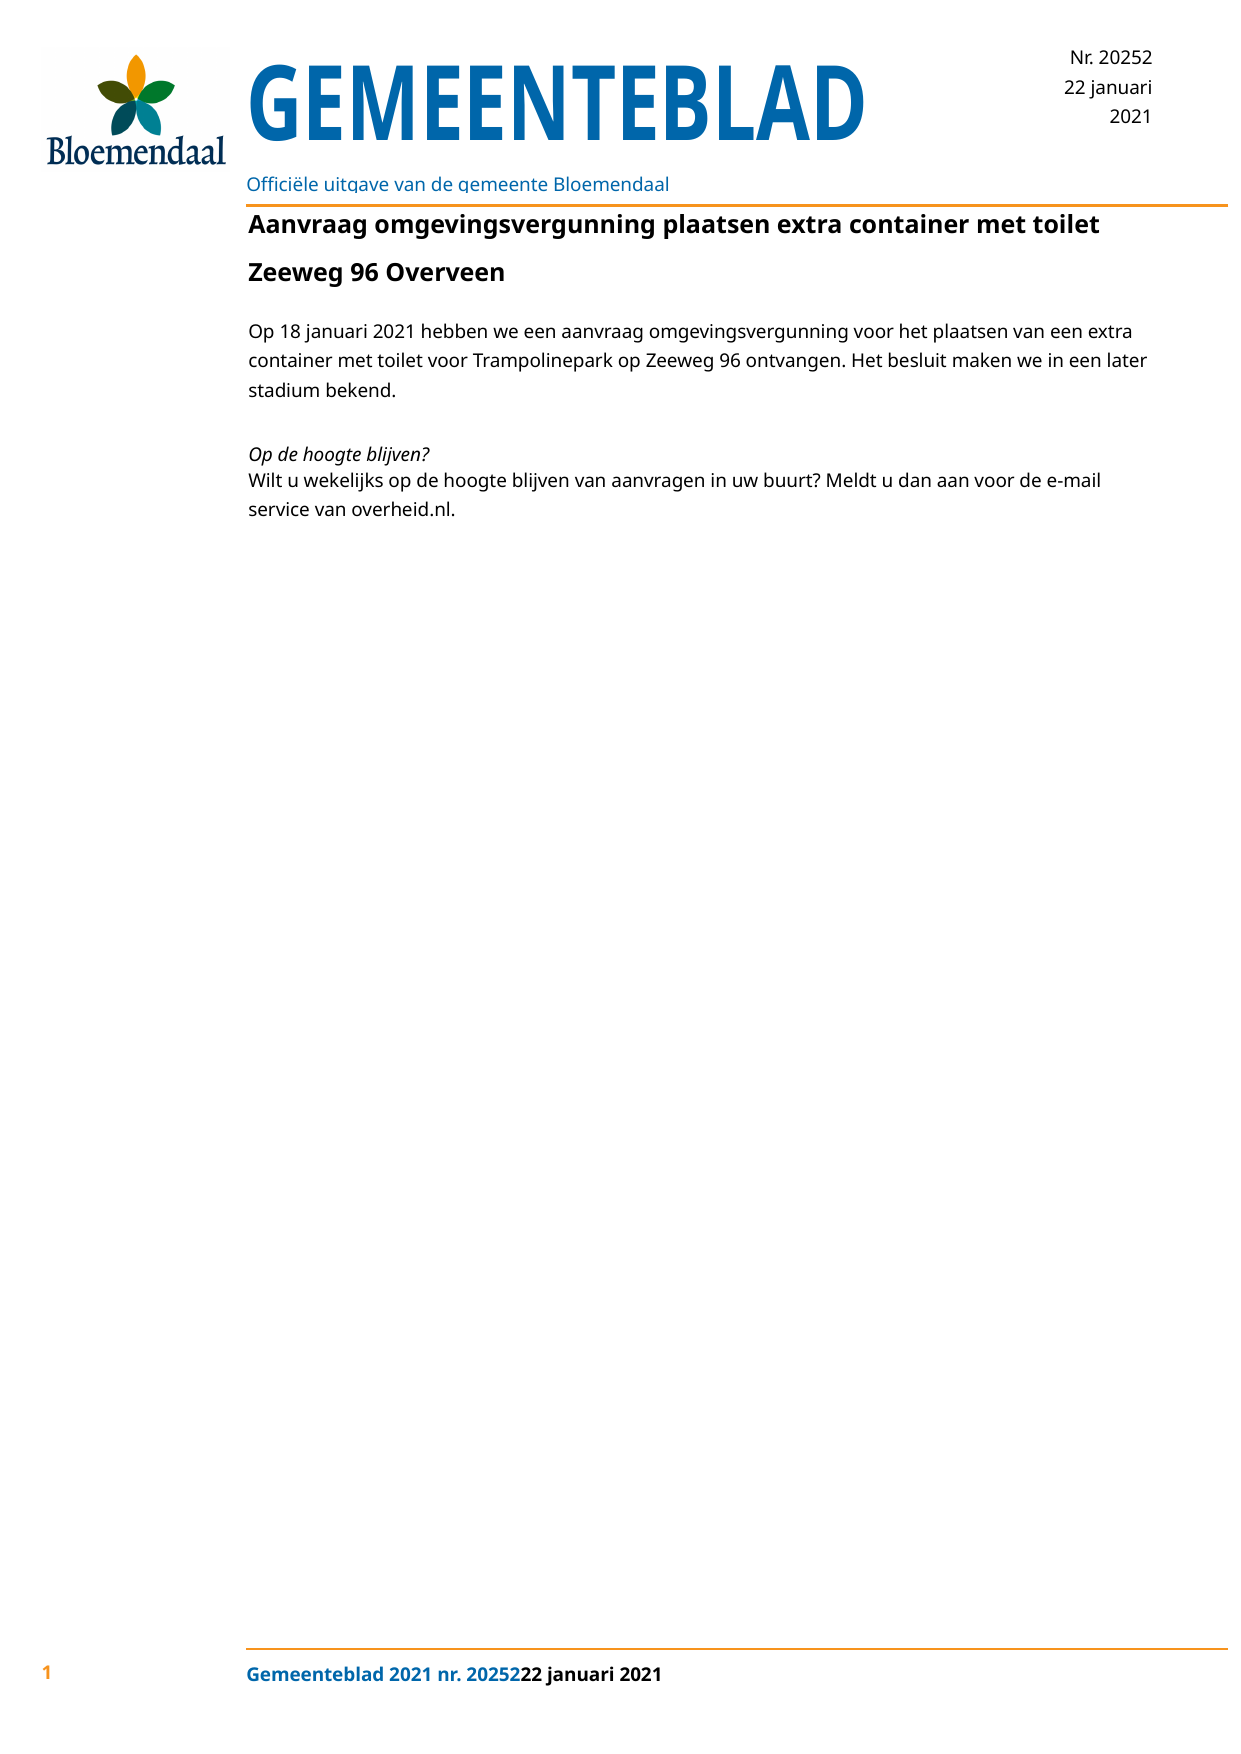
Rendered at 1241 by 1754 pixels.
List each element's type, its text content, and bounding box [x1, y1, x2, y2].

text Aanvraag omgevingsvergunning plaatsen extra container met toilet Zeeweg 96 Overveen [248, 207, 1152, 288]
text Wilt u wekelijks op de hoogte blijven van aanvragen in uw buurt? Meldt u dan aan voor de e-mail service van overheid.nl. [248, 467, 1152, 522]
text Op de hoogte blijven? [248, 441, 1152, 467]
picture [41, 47, 231, 172]
text Op 18 januari 2021 hebben we een aanvraag omgevingsvergunning voor het plaatsen van een extra container met toilet voor Trampolinepark op Zeeweg 96 ontvangen. Het besluit maken we in een later stadium bekend. [248, 318, 1152, 403]
